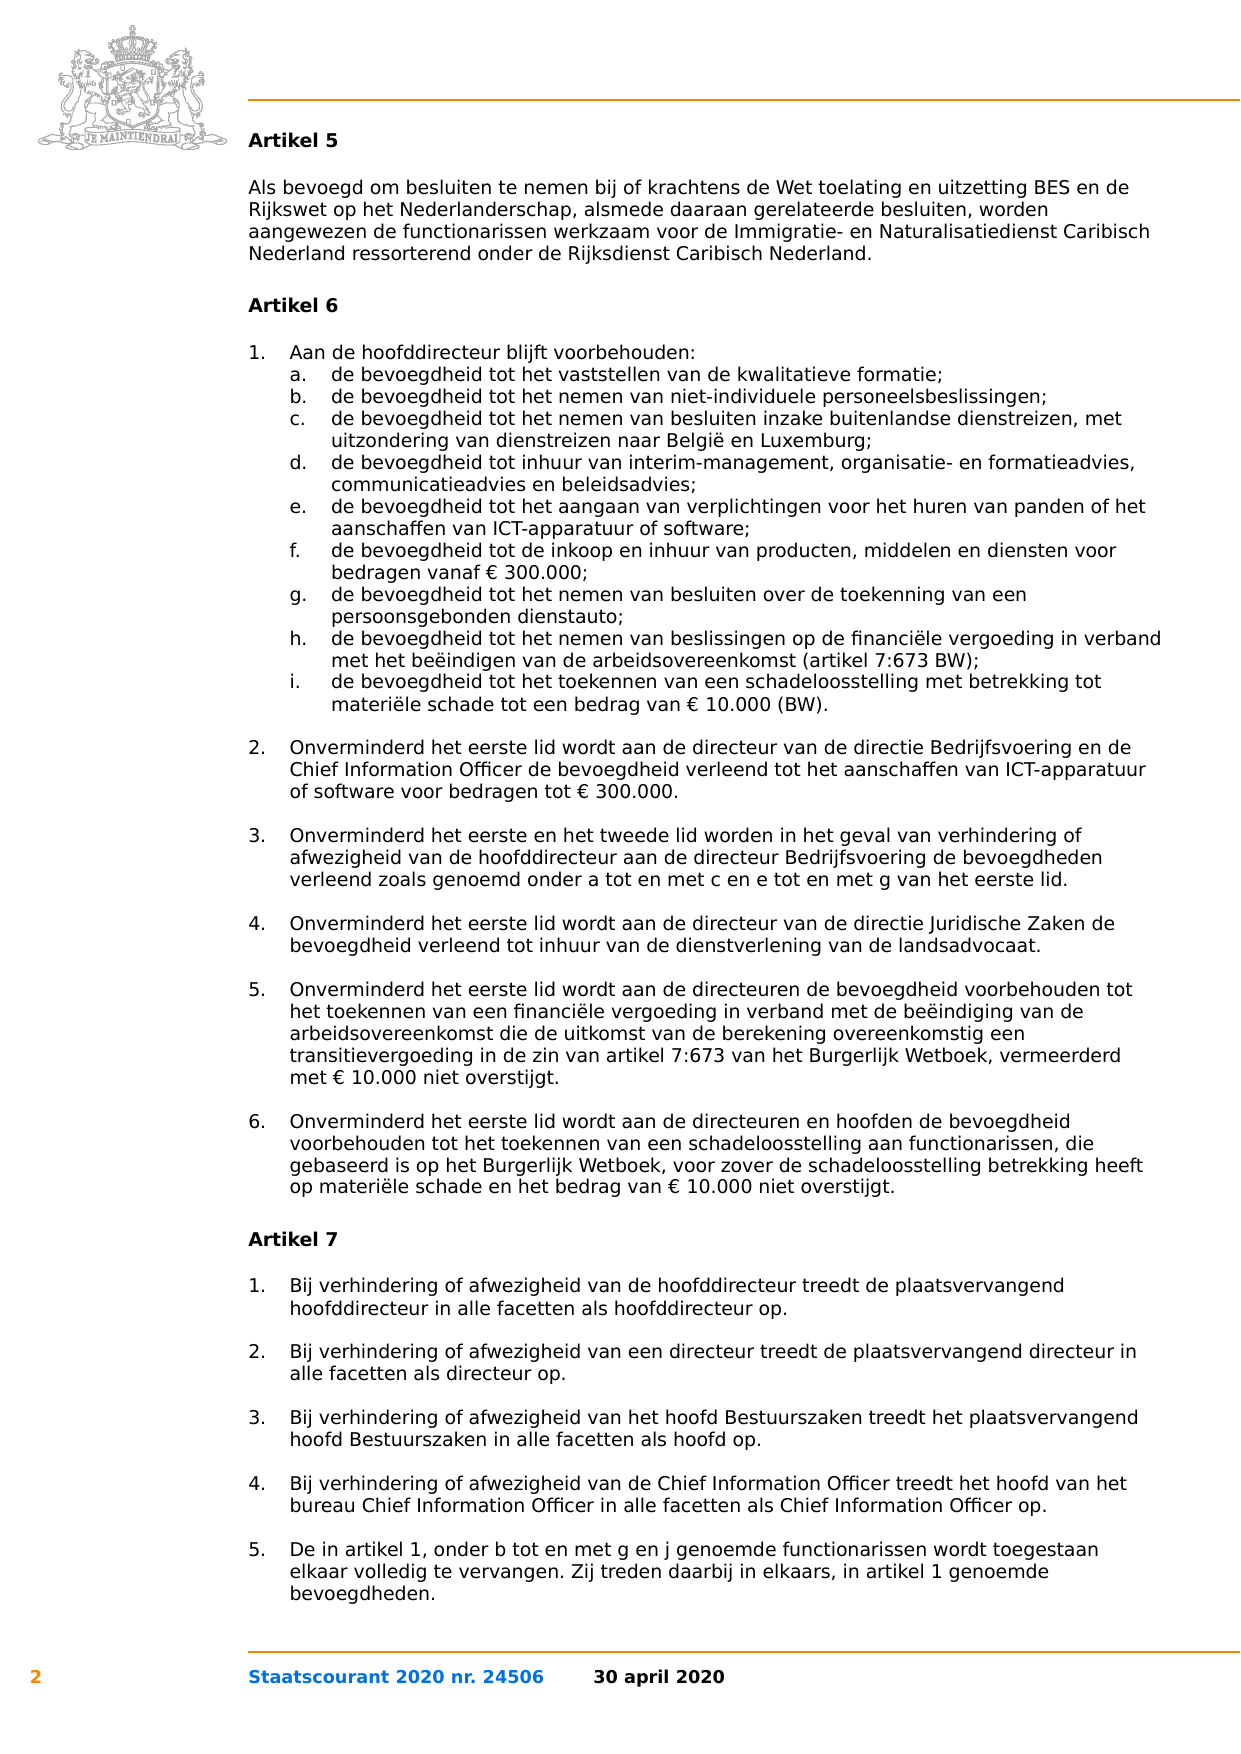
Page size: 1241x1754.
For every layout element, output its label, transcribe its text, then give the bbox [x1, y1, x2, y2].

subtitle Artikel 6 [248, 295, 1163, 317]
text 3. Onverminderd het eerste en het tweede lid worden in het geval van verhindering of afwezigheid van de hoofddirecteur aan de directeur Bedrijfsvoering de bevoegdheden verleend zoals genoemd onder a tot en met c en e tot en met g van het eerste lid. [248, 825, 1163, 891]
text c. de bevoegdheid tot het nemen van besluiten inzake buitenlandse dienstreizen, met uitzondering van dienstreizen naar België en Luxemburg; [289, 408, 1163, 452]
text g. de bevoegdheid tot het nemen van besluiten over de toekenning van een persoonsgebonden dienstauto; [289, 583, 1163, 627]
picture [38, 25, 227, 150]
text i. de bevoegdheid tot het toekennen van een schadeloosstelling met betrekking tot materiële schade tot een bedrag van € 10.000 (BW). [289, 671, 1163, 715]
text 1. Bij verhindering of afwezigheid van de hoofddirecteur treedt de plaatsvervangend hoofddirecteur in alle facetten als hoofddirecteur op. [248, 1275, 1163, 1319]
text d. de bevoegdheid tot inhuur van interim-management, organisatie- en formatieadvies, communicatieadvies en beleidsadvies; [289, 452, 1163, 496]
text 5. De in artikel 1, onder b tot en met g en j genoemde functionarissen wordt toegestaan elkaar volledig te vervangen. Zij treden daarbij in elkaars, in artikel 1 genoemde bevoegdheden. [248, 1539, 1163, 1605]
text 5. Onverminderd het eerste lid wordt aan de directeuren de bevoegdheid voorbehouden tot het toekennen van een financiële vergoeding in verband met de beëindiging van de arbeidsovereenkomst die de uitkomst van de berekening overeenkomstig een transitievergoeding in de zin van artikel 7:673 van het Burgerlijk Wetboek, vermeerderd met € 10.000 niet overstijgt. [248, 979, 1163, 1089]
subtitle Artikel 5 [248, 130, 1163, 152]
text 3. Bij verhindering of afwezigheid van het hoofd Bestuurszaken treedt het plaatsvervangend hoofd Bestuurszaken in alle facetten als hoofd op. [248, 1407, 1163, 1451]
text f. de bevoegdheid tot de inkoop en inhuur van producten, middelen en diensten voor bedragen vanaf € 300.000; [289, 539, 1163, 583]
text h. de bevoegdheid tot het nemen van beslissingen op de financiële vergoeding in verband met het beëindigen van de arbeidsovereenkomst (artikel 7:673 BW); [289, 627, 1163, 671]
text b. de bevoegdheid tot het nemen van niet-individuele personeelsbeslissingen; [289, 386, 1163, 408]
subtitle Artikel 7 [248, 1228, 1163, 1250]
text 4. Bij verhindering of afwezigheid van de Chief Information Officer treedt het hoofd van het bureau Chief Information Officer in alle facetten als Chief Information Officer op. [248, 1473, 1163, 1517]
text e. de bevoegdheid tot het aangaan van verplichtingen voor het huren van panden of het aanschaffen van ICT-apparatuur of software; [289, 496, 1163, 539]
text a. de bevoegdheid tot het vaststellen van de kwalitatieve formatie; [289, 364, 1163, 386]
text 1. Aan de hoofddirecteur blijft voorbehouden: [248, 342, 1163, 364]
text 6. Onverminderd het eerste lid wordt aan de directeuren en hoofden de bevoegdheid voorbehouden tot het toekennen van een schadeloosstelling aan functionarissen, die gebaseerd is op het Burgerlijk Wetboek, voor zover de schadeloosstelling betrekking heeft op materiële schade en het bedrag van € 10.000 niet overstijgt. [248, 1111, 1163, 1198]
text Als bevoegd om besluiten te nemen bij of krachtens de Wet toelating en uitzetting BES en de Rijkswet op het Nederlanderschap, alsmede daaraan gerelateerde besluiten, worden aangewezen de functionarissen werkzaam voor de Immigratie- en Naturalisatiedienst Caribisch Nederland ressorterend onder de Rijksdienst Caribisch Nederland. [248, 177, 1163, 265]
text 2. Onverminderd het eerste lid wordt aan de directeur van de directie Bedrijfsvoering en de Chief Information Officer de bevoegdheid verleend tot het aanschaffen van ICT-apparatuur of software voor bedragen tot € 300.000. [248, 737, 1163, 803]
text 4. Onverminderd het eerste lid wordt aan de directeur van de directie Juridische Zaken de bevoegdheid verleend tot inhuur van de dienstverlening van de landsadvocaat. [248, 913, 1163, 957]
text 2. Bij verhindering of afwezigheid van een directeur treedt de plaatsvervangend directeur in alle facetten als directeur op. [248, 1341, 1163, 1385]
